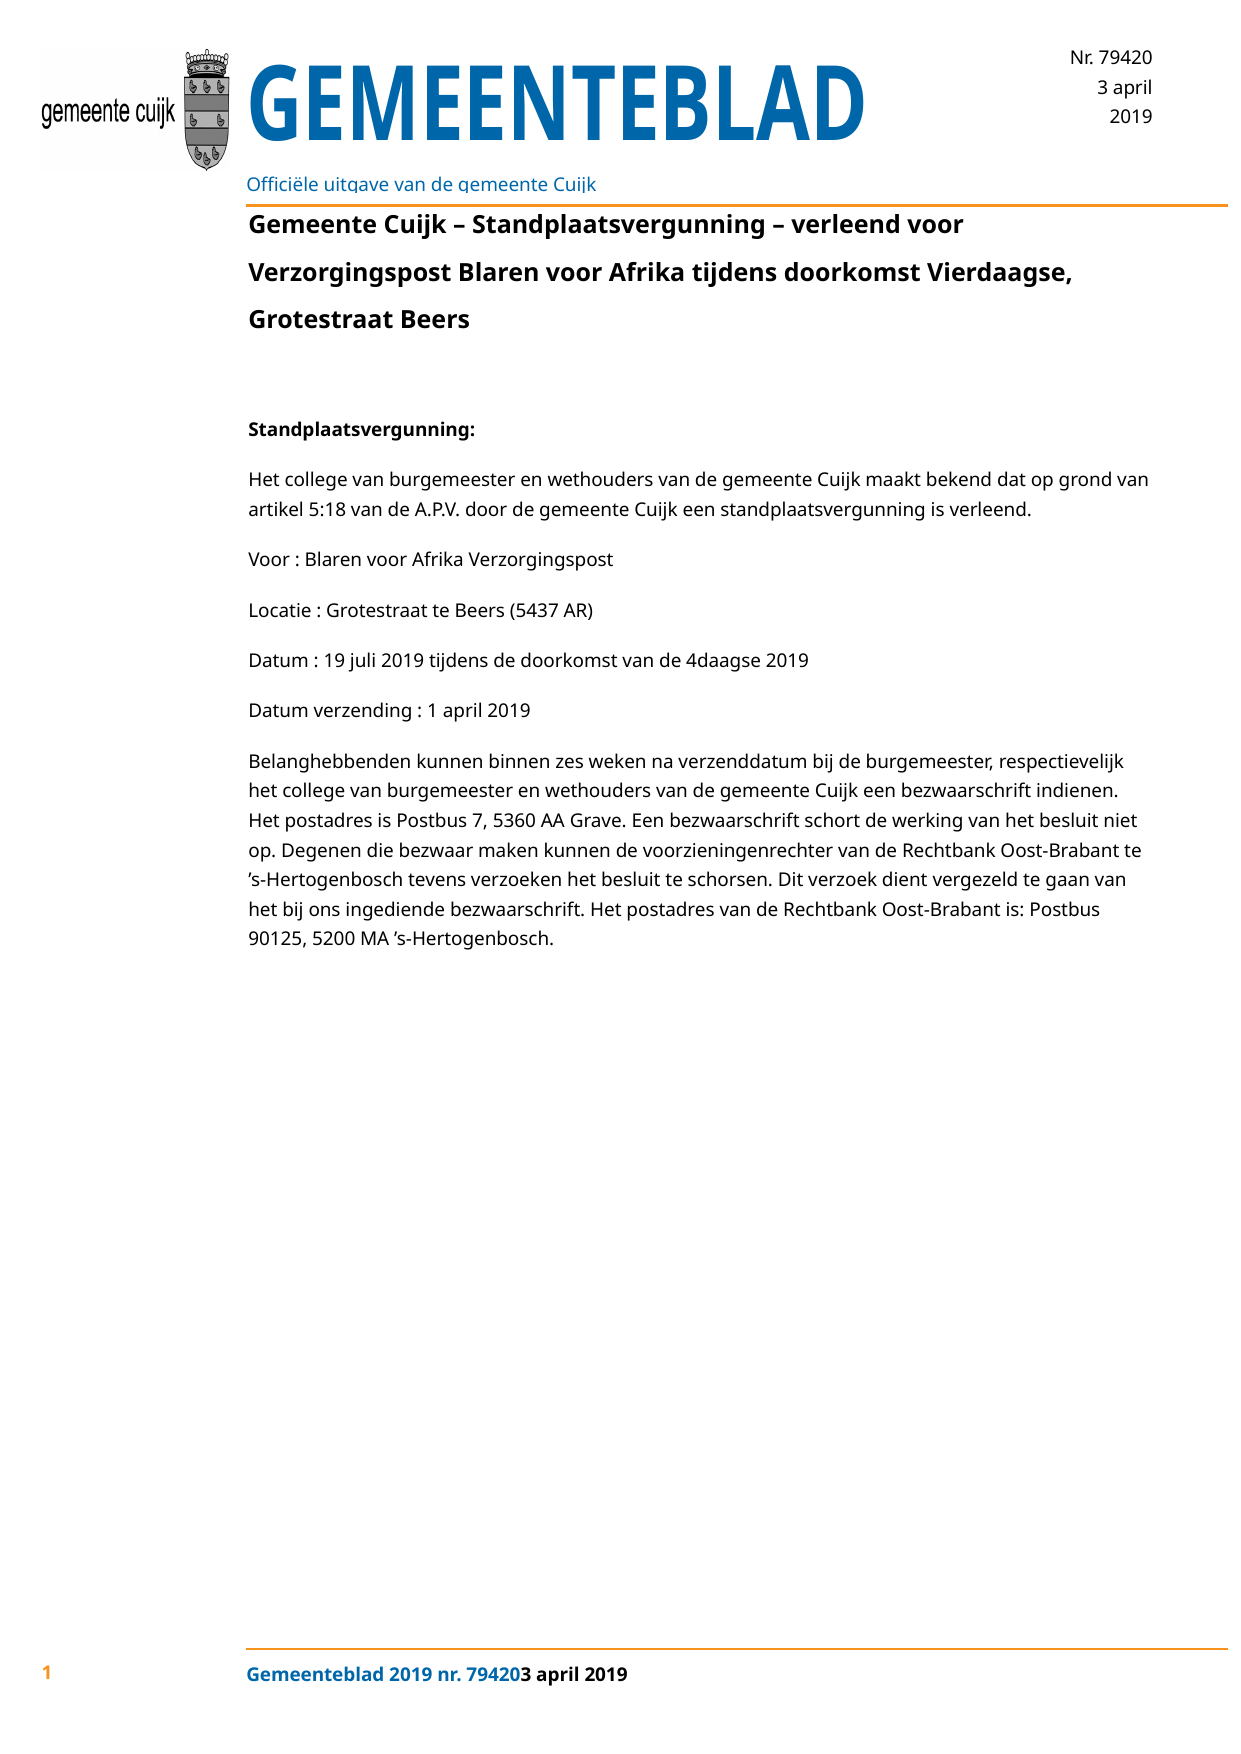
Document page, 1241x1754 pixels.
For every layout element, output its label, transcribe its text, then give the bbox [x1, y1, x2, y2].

text Standplaatsvergunning: [248, 416, 1152, 442]
text Datum : 19 juli 2019 tijdens de doorkomst van de 4daagse 2019 [248, 647, 1152, 673]
text Gemeente Cuijk – Standplaatsvergunning – verleend voor Verzorgingspost Blaren voor Afrika tijdens doorkomst Vierdaagse, Grotestraat Beers [248, 207, 1152, 336]
text Voor : Blaren voor Afrika Verzorgingspost [248, 546, 1152, 572]
text Locatie : Grotestraat te Beers (5437 AR) [248, 597, 1152, 622]
text Het college van burgemeester en wethouders van de gemeente Cuijk maakt bekend dat op grond van artikel 5:18 van de A.P.V. door de gemeente Cuijk een standplaatsvergunning is verleend. [248, 466, 1152, 522]
text Datum verzending : 1 april 2019 [248, 698, 1152, 723]
text Belanghebbenden kunnen binnen zes weken na verzenddatum bij de burgemeester, respectievelijk het college van burgemeester en wethouders van de gemeente Cuijk een bezwaarschrift indienen. Het postadres is Postbus 7, 5360 AA Grave. Een bezwaarschrift schort de werking van het besluit niet op. Degenen die bezwaar maken kunnen de voorzieningenrechter van de Rechtbank Oost-Brabant te ’s-Hertogenbosch tevens verzoeken het besluit te schorsen. Dit verzoek dient vergezeld te gaan van het bij ons ingediende bezwaarschrift. Het postadres van de Rechtbank Oost-Brabant is: Postbus 90125, 5200 MA ’s-Hertogenbosch. [248, 748, 1152, 951]
picture [41, 47, 231, 172]
